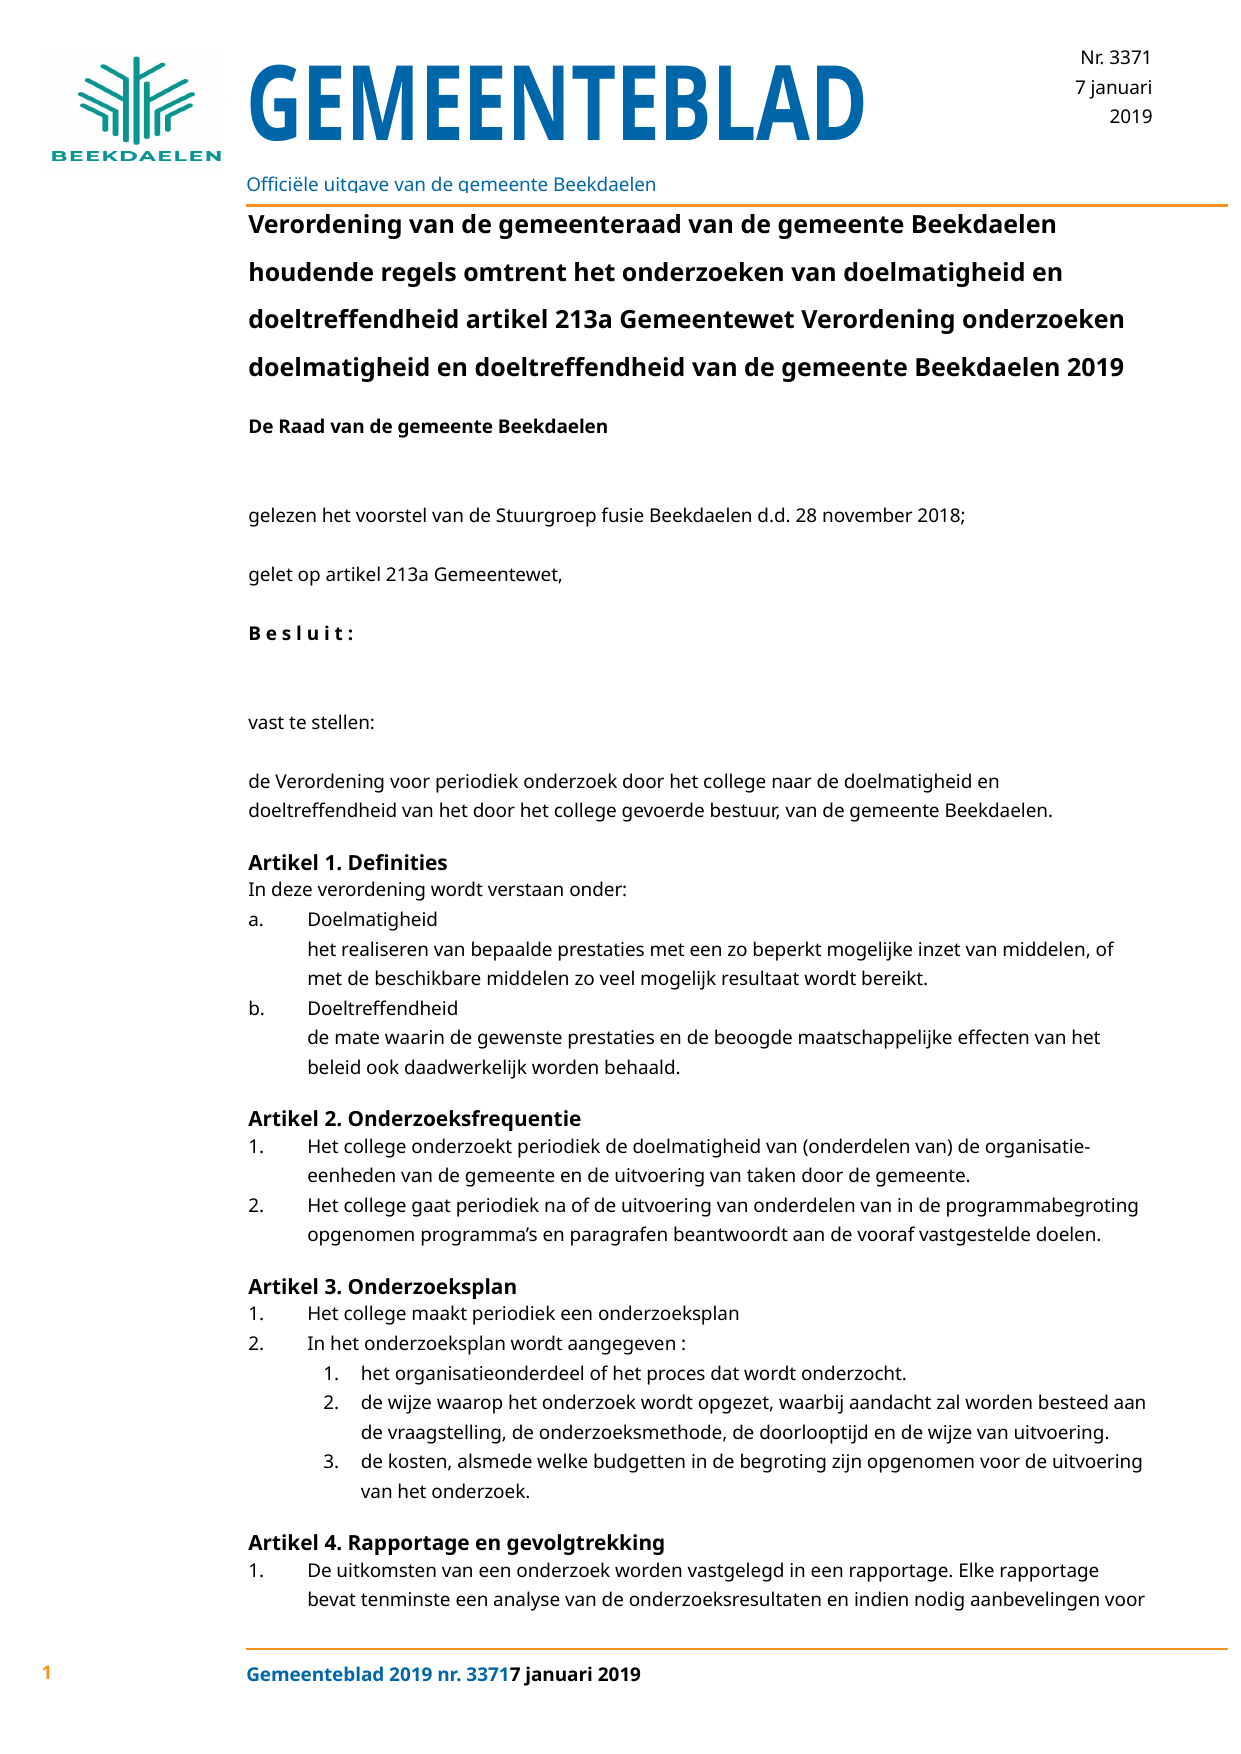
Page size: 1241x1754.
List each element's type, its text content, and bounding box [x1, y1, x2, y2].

text De Raad van de gemeente Beekdaelen [248, 413, 1152, 439]
list de mate waarin de gewenste prestaties en de beoogde maatschappelijke effecten van het beleid ook daadwerkelijk worden behaald. [248, 1024, 1152, 1080]
list het realiseren van bepaalde prestaties met een zo beperkt mogelijke inzet van middelen, of met de beschikbare middelen zo veel mogelijk resultaat wordt bereikt. [248, 936, 1152, 991]
text B e s l u i t : [248, 620, 1152, 646]
text gelet op artikel 213a Gemeentewet, [248, 561, 1152, 587]
picture [41, 47, 231, 172]
text gelezen het voorstel van de Stuurgroep fusie Beekdaelen d.d. 28 november 2018; [248, 502, 1152, 528]
list De uitkomsten van een onderzoek worden vastgelegd in een rapportage. Elke rapportage bevat tenminste een analyse van de onderzoeksresultaten en indien nodig aanbevelingen voor [248, 1557, 1152, 1612]
list Het college maakt periodiek een onderzoeksplan [248, 1301, 1152, 1326]
list Het college onderzoekt periodiek de doelmatigheid van (onderdelen van) de organisatie-eenheden van de gemeente en de uitvoering van taken door de gemeente. [248, 1133, 1152, 1188]
text Artikel 2. Onderzoeksfrequentie [248, 1104, 1152, 1133]
text Artikel 3. Onderzoeksplan [248, 1272, 1152, 1301]
list het organisatieonderdeel of het proces dat wordt onderzocht. [323, 1360, 1152, 1385]
text Verordening van de gemeenteraad van de gemeente Beekdaelen houdende regels omtrent het onderzoeken van doelmatigheid en doeltreffendheid artikel 213a Gemeentewet Verordening onderzoeken doelmatigheid en doeltreffendheid van de gemeente Beekdaelen 2019 [248, 207, 1152, 384]
text vast te stellen: [248, 709, 1152, 735]
list Doeltreffendheid [248, 995, 1152, 1021]
text In deze verordening wordt verstaan onder: [248, 877, 1152, 902]
text Artikel 1. Definities [248, 848, 1152, 877]
text de Verordening voor periodiek onderzoek door het college naar de doelmatigheid en doeltreffendheid van het door het college gevoerde bestuur, van de gemeente Beekdaelen. [248, 768, 1152, 823]
list de kosten, alsmede welke budgetten in de begroting zijn opgenomen voor de uitvoering van het onderzoek. [323, 1448, 1152, 1504]
list Het college gaat periodiek na of de uitvoering van onderdelen van in de programmabegroting opgenomen programma’s en paragrafen beantwoordt aan de vooraf vastgestelde doelen. [248, 1192, 1152, 1247]
list de wijze waarop het onderzoek wordt opgezet, waarbij aandacht zal worden besteed aan de vraagstelling, de onderzoeksmethode, de doorlooptijd en de wijze van uitvoering. [323, 1389, 1152, 1444]
list Doelmatigheid [248, 906, 1152, 932]
list In het onderzoeksplan wordt aangegeven : [248, 1330, 1152, 1356]
text Artikel 4. Rapportage en gevolgtrekking [248, 1528, 1152, 1557]
